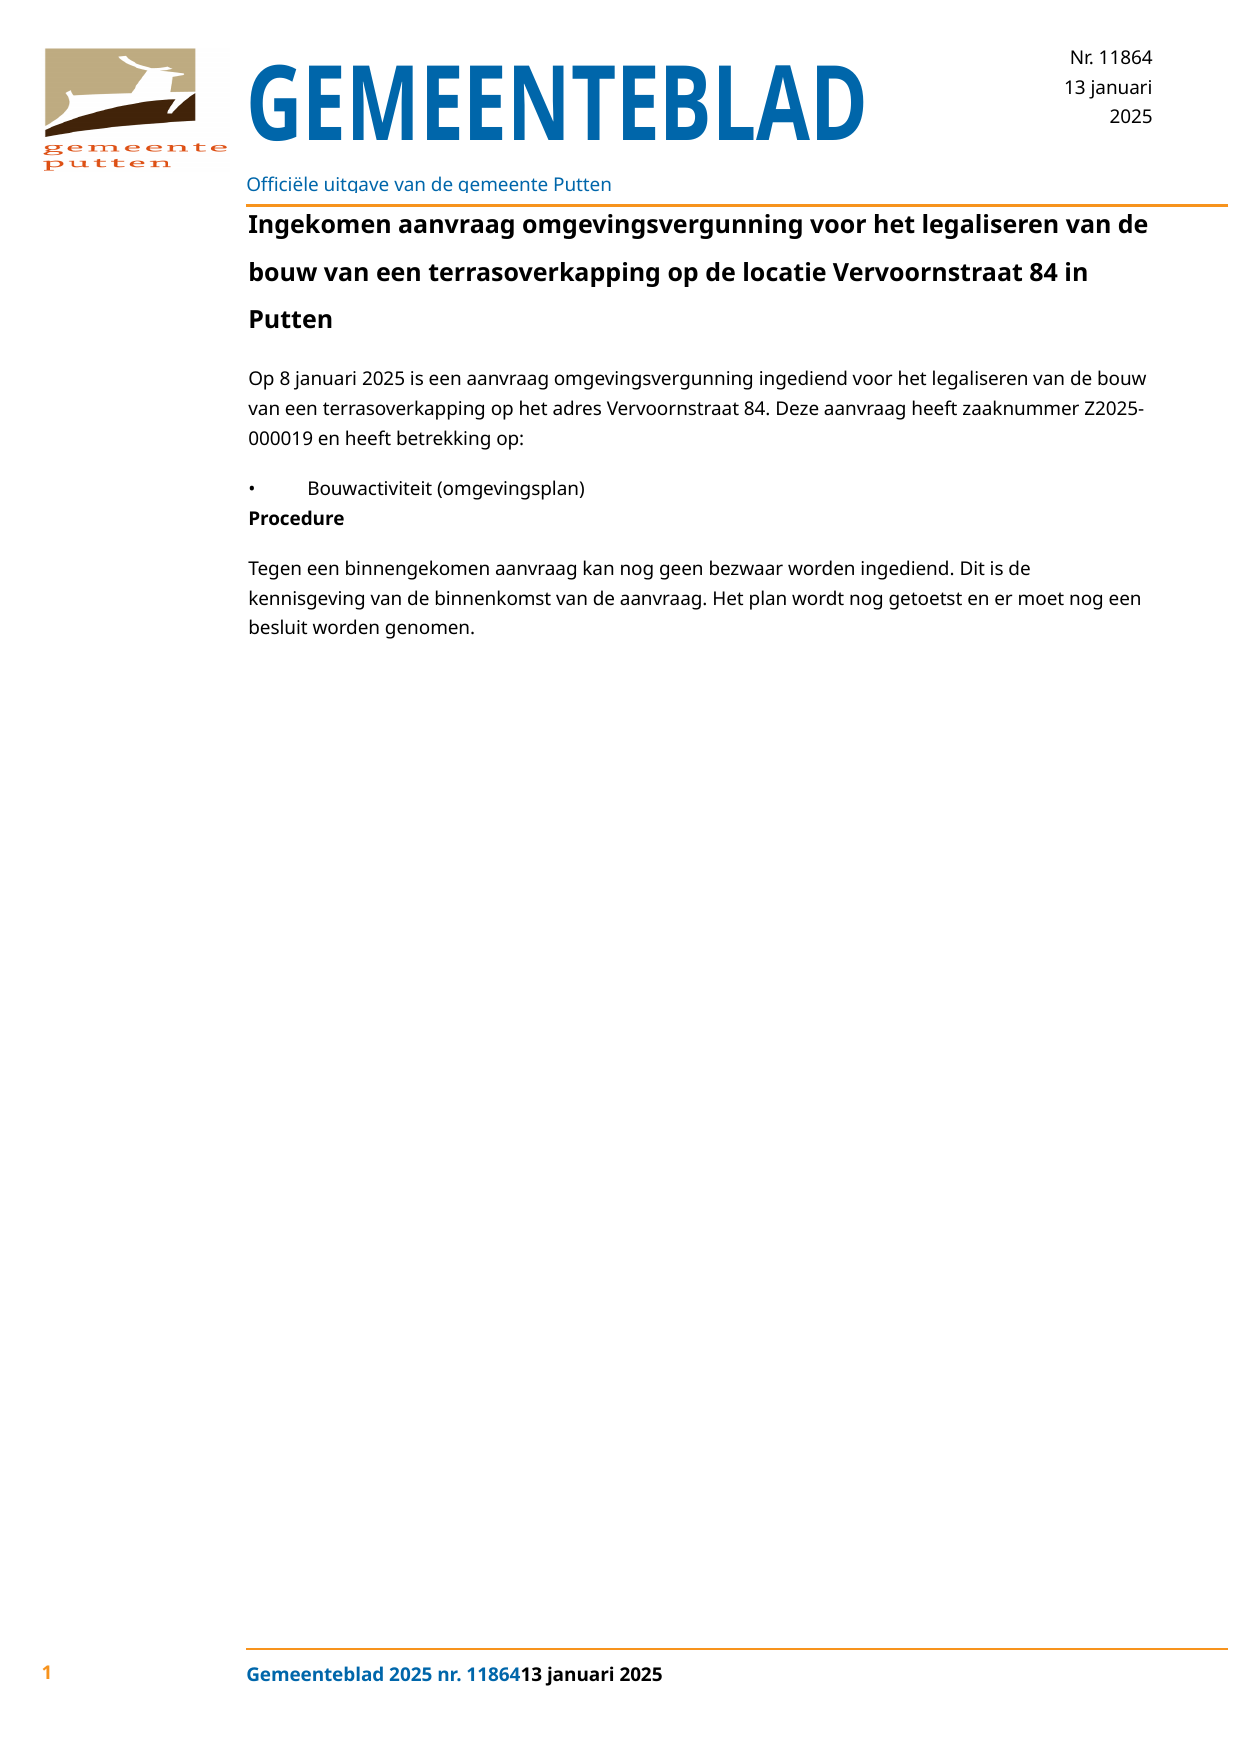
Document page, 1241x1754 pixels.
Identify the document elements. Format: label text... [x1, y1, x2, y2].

picture [41, 47, 231, 172]
text Procedure [248, 505, 1152, 530]
text Op 8 januari 2025 is een aanvraag omgevingsvergunning ingediend voor het legaliseren van de bouw van een terrasoverkapping op het adres Vervoornstraat 84. Deze aanvraag heeft zaaknummer Z2025-000019 en heeft betrekking op: [248, 366, 1152, 450]
text Tegen een binnengekomen aanvraag kan nog geen bezwaar worden ingediend. Dit is de kennisgeving van de binnenkomst van de aanvraag. Het plan wordt nog getoetst en er moet nog een besluit worden genomen. [248, 555, 1152, 640]
list Bouwactiviteit (omgevingsplan) [248, 475, 1152, 501]
text Ingekomen aanvraag omgevingsvergunning voor het legaliseren van de bouw van een terrasoverkapping op de locatie Vervoornstraat 84 in Putten [248, 207, 1152, 336]
